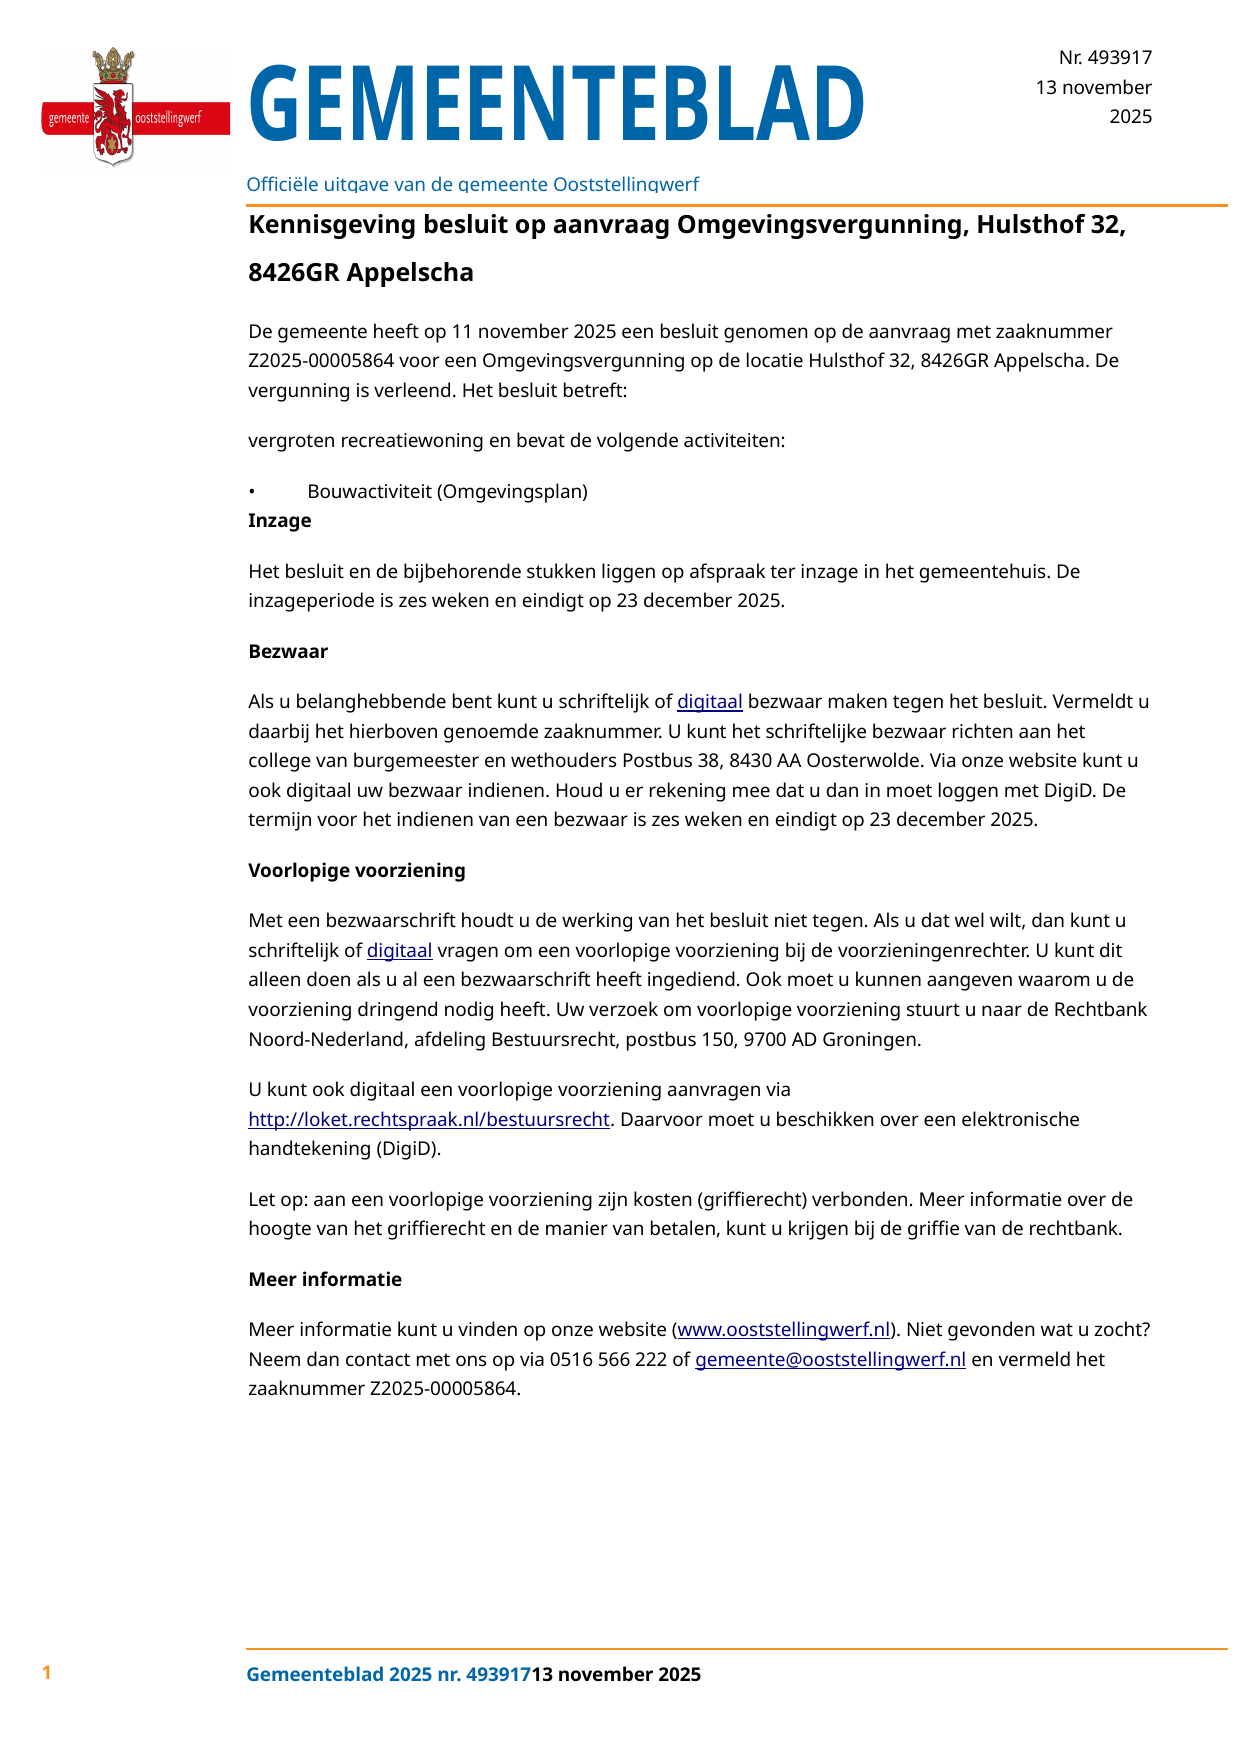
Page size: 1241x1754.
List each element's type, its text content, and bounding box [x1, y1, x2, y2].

text Meer informatie [248, 1266, 1152, 1292]
text Kennisgeving besluit op aanvraag Omgevingsvergunning, Hulsthof 32, 8426GR Appelscha [248, 207, 1152, 288]
text vergroten recreatiewoning en bevat de volgende activiteiten: [248, 427, 1152, 453]
text U kunt ook digitaal een voorlopige voorziening aanvragen via http://loket.rechtspraak.nl/bestuursrecht. Daarvoor moet u beschikken over een elektronische handtekening (DigiD). [248, 1076, 1152, 1161]
list Bouwactiviteit (Omgevingsplan) [248, 478, 1152, 504]
text Let op: aan een voorlopige voorziening zijn kosten (griffierecht) verbonden. Meer informatie over de hoogte van het griffierecht en de manier van betalen, kunt u krijgen bij de griffie van de rechtbank. [248, 1186, 1152, 1241]
text Inzage [248, 507, 1152, 533]
text Bezwaar [248, 638, 1152, 664]
text Voorlopige voorziening [248, 857, 1152, 883]
text Als u belanghebbende bent kunt u schriftelijk of digitaal bezwaar maken tegen het besluit. Vermeldt u daarbij het hierboven genoemde zaaknummer. U kunt het schriftelijke bezwaar richten aan het college van burgemeester en wethouders Postbus 38, 8430 AA Oosterwolde. Via onze website kunt u ook digitaal uw bezwaar indienen. Houd u er rekening mee dat u dan in moet loggen met DigiD. De termijn voor het indienen van een bezwaar is zes weken en eindigt op 23 december 2025. [248, 688, 1152, 832]
text Meer informatie kunt u vinden op onze website (www.ooststellingwerf.nl). Niet gevonden wat u zocht? Neem dan contact met ons op via 0516 566 222 of gemeente@ooststellingwerf.nl en vermeld het zaaknummer Z2025-00005864. [248, 1316, 1152, 1401]
picture [41, 47, 231, 172]
text Met een bezwaarschrift houdt u de werking van het besluit niet tegen. Als u dat wel wilt, dan kunt u schriftelijk of digitaal vragen om een voorlopige voorziening bij de voorzieningenrechter. U kunt dit alleen doen als u al een bezwaarschrift heeft ingediend. Ook moet u kunnen aangeven waarom u de voorziening dringend nodig heeft. Uw verzoek om voorlopige voorziening stuurt u naar de Rechtbank Noord-Nederland, afdeling Bestuursrecht, postbus 150, 9700 AD Groningen. [248, 907, 1152, 1052]
text De gemeente heeft op 11 november 2025 een besluit genomen op de aanvraag met zaaknummer Z2025-00005864 voor een Omgevingsvergunning op de locatie Hulsthof 32, 8426GR Appelscha. De vergunning is verleend. Het besluit betreft: [248, 318, 1152, 403]
text Het besluit en de bijbehorende stukken liggen op afspraak ter inzage in het gemeentehuis. De inzageperiode is zes weken en eindigt op 23 december 2025. [248, 558, 1152, 613]
